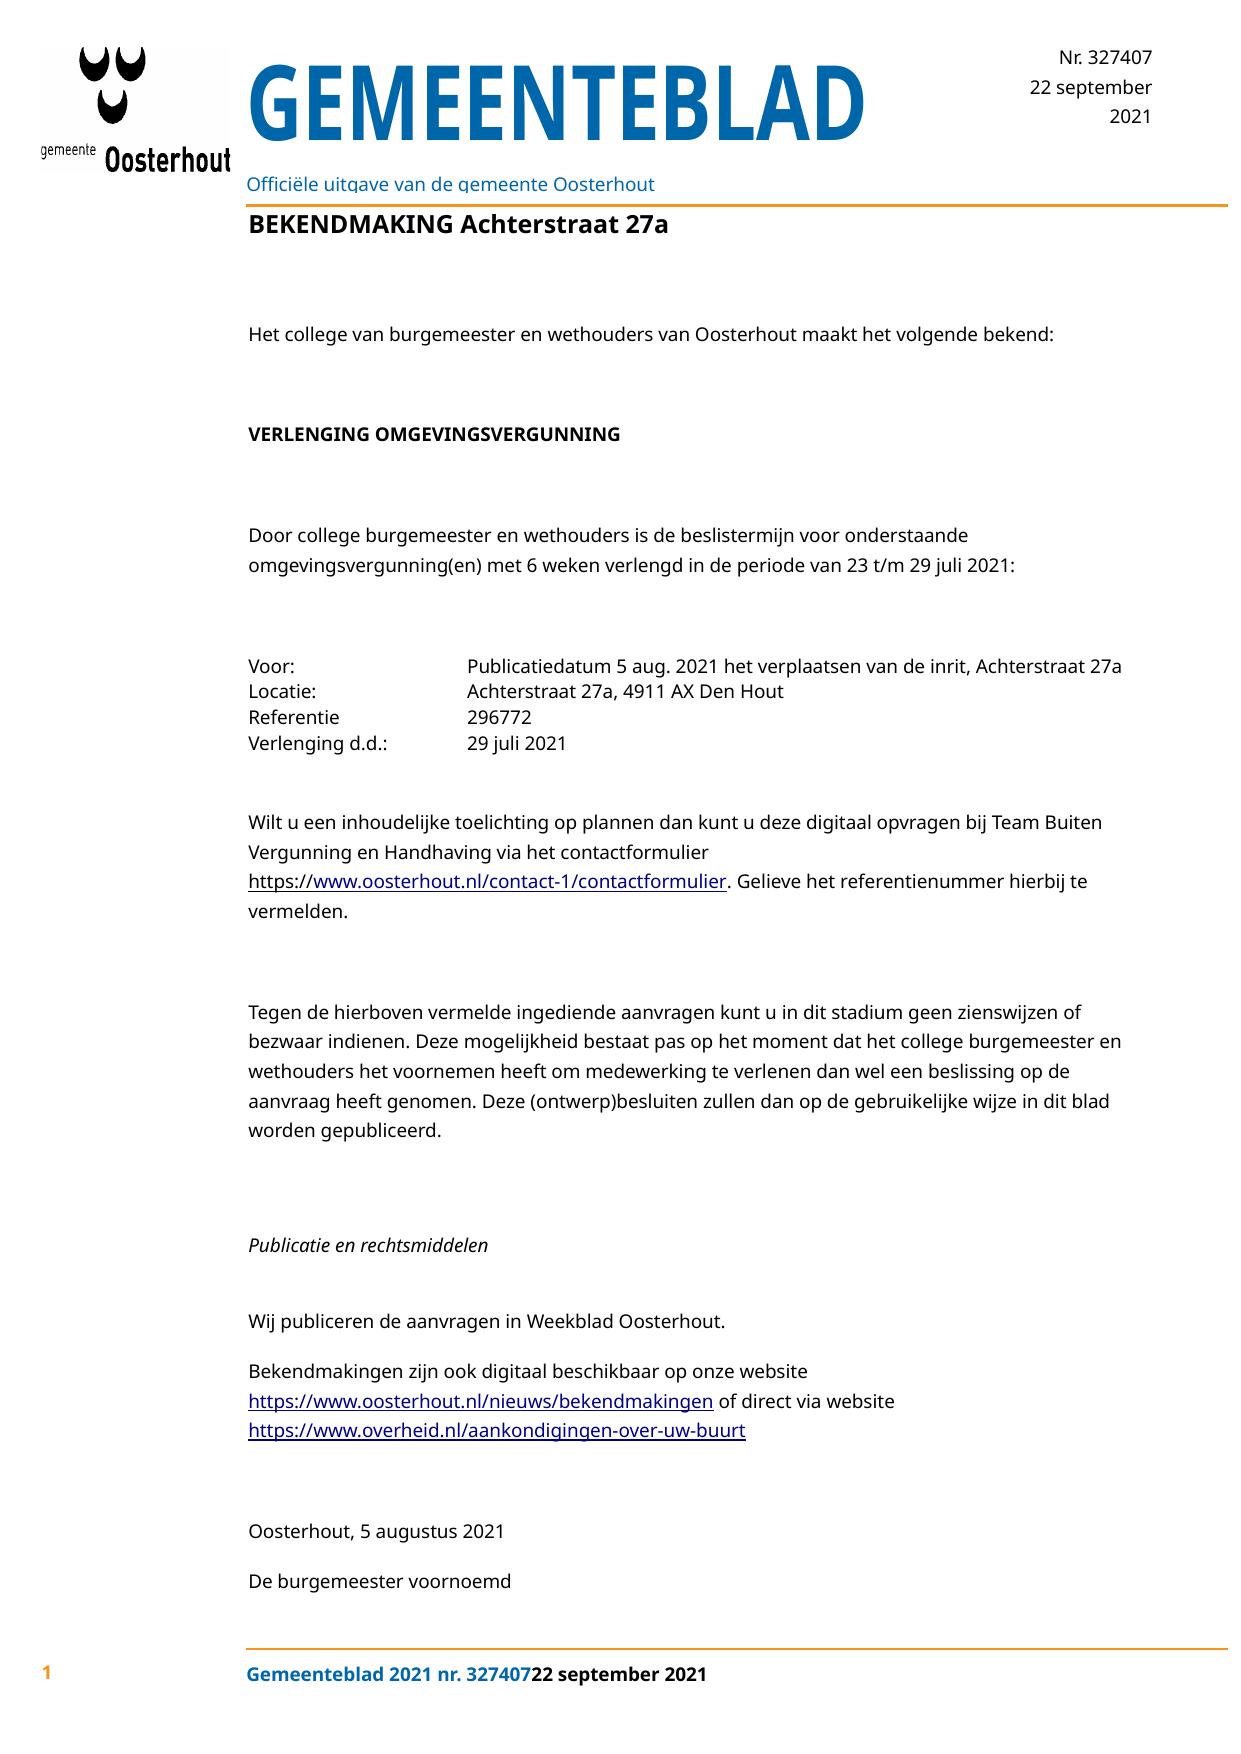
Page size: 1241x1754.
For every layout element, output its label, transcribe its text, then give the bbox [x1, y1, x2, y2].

table_cell 29 juli 2021 [467, 730, 1152, 756]
text VERLENGING OMGEVINGSVERGUNNING [248, 422, 1152, 447]
table_header Publicatiedatum 5 aug. 2021 het verplaatsen van de inrit, Achterstraat 27a [467, 653, 1152, 679]
text De burgemeester voornoemd [248, 1569, 1152, 1594]
text Wilt u een inhoudelijke toelichting op plannen dan kunt u deze digitaal opvragen bij Team Buiten Vergunning en Handhaving via het contactformulier https://www.oosterhout.nl/contact-1/contactformulier. Gelieve het referentienummer hierbij te vermelden. [248, 809, 1152, 924]
text Oosterhout, 5 augustus 2021 [248, 1518, 1152, 1544]
table_cell Verlenging d.d.: [248, 730, 467, 756]
table_cell Referentie [248, 704, 467, 730]
text Wij publiceren de aanvragen in Weekblad Oosterhout. [248, 1308, 1152, 1334]
table_cell Achterstraat 27a, 4911 AX Den Hout [467, 679, 1152, 704]
table_header Voor: [248, 653, 467, 679]
picture [41, 47, 231, 172]
text Publicatie en rechtsmiddelen [248, 1232, 1152, 1257]
text Door college burgemeester en wethouders is de beslistermijn voor onderstaande omgevingsvergunning(en) met 6 weken verlengd in de periode van 23 t/m 29 juli 2021: [248, 522, 1152, 578]
text Tegen de hierboven vermelde ingediende aanvragen kunt u in dit stadium geen zienswijzen of bezwaar indienen. Deze mogelijkheid bestaat pas op het moment dat het college burgemeester en wethouders het voornemen heeft om medewerking te verlenen dan wel een beslissing op de aanvraag heeft genomen. Deze (ontwerp)besluiten zullen dan op de gebruikelijke wijze in dit blad worden gepubliceerd. [248, 999, 1152, 1143]
text BEKENDMAKING Achterstraat 27a [248, 207, 1152, 241]
text Het college van burgemeester en wethouders van Oosterhout maakt het volgende bekend: [248, 321, 1152, 346]
text Bekendmakingen zijn ook digitaal beschikbaar op onze website https://www.oosterhout.nl/nieuws/bekendmakingen of direct via website https://www.overheid.nl/aankondigingen-over-uw-buurt [248, 1358, 1152, 1443]
table_cell 296772 [467, 704, 1152, 730]
table_cell Locatie: [248, 679, 467, 704]
